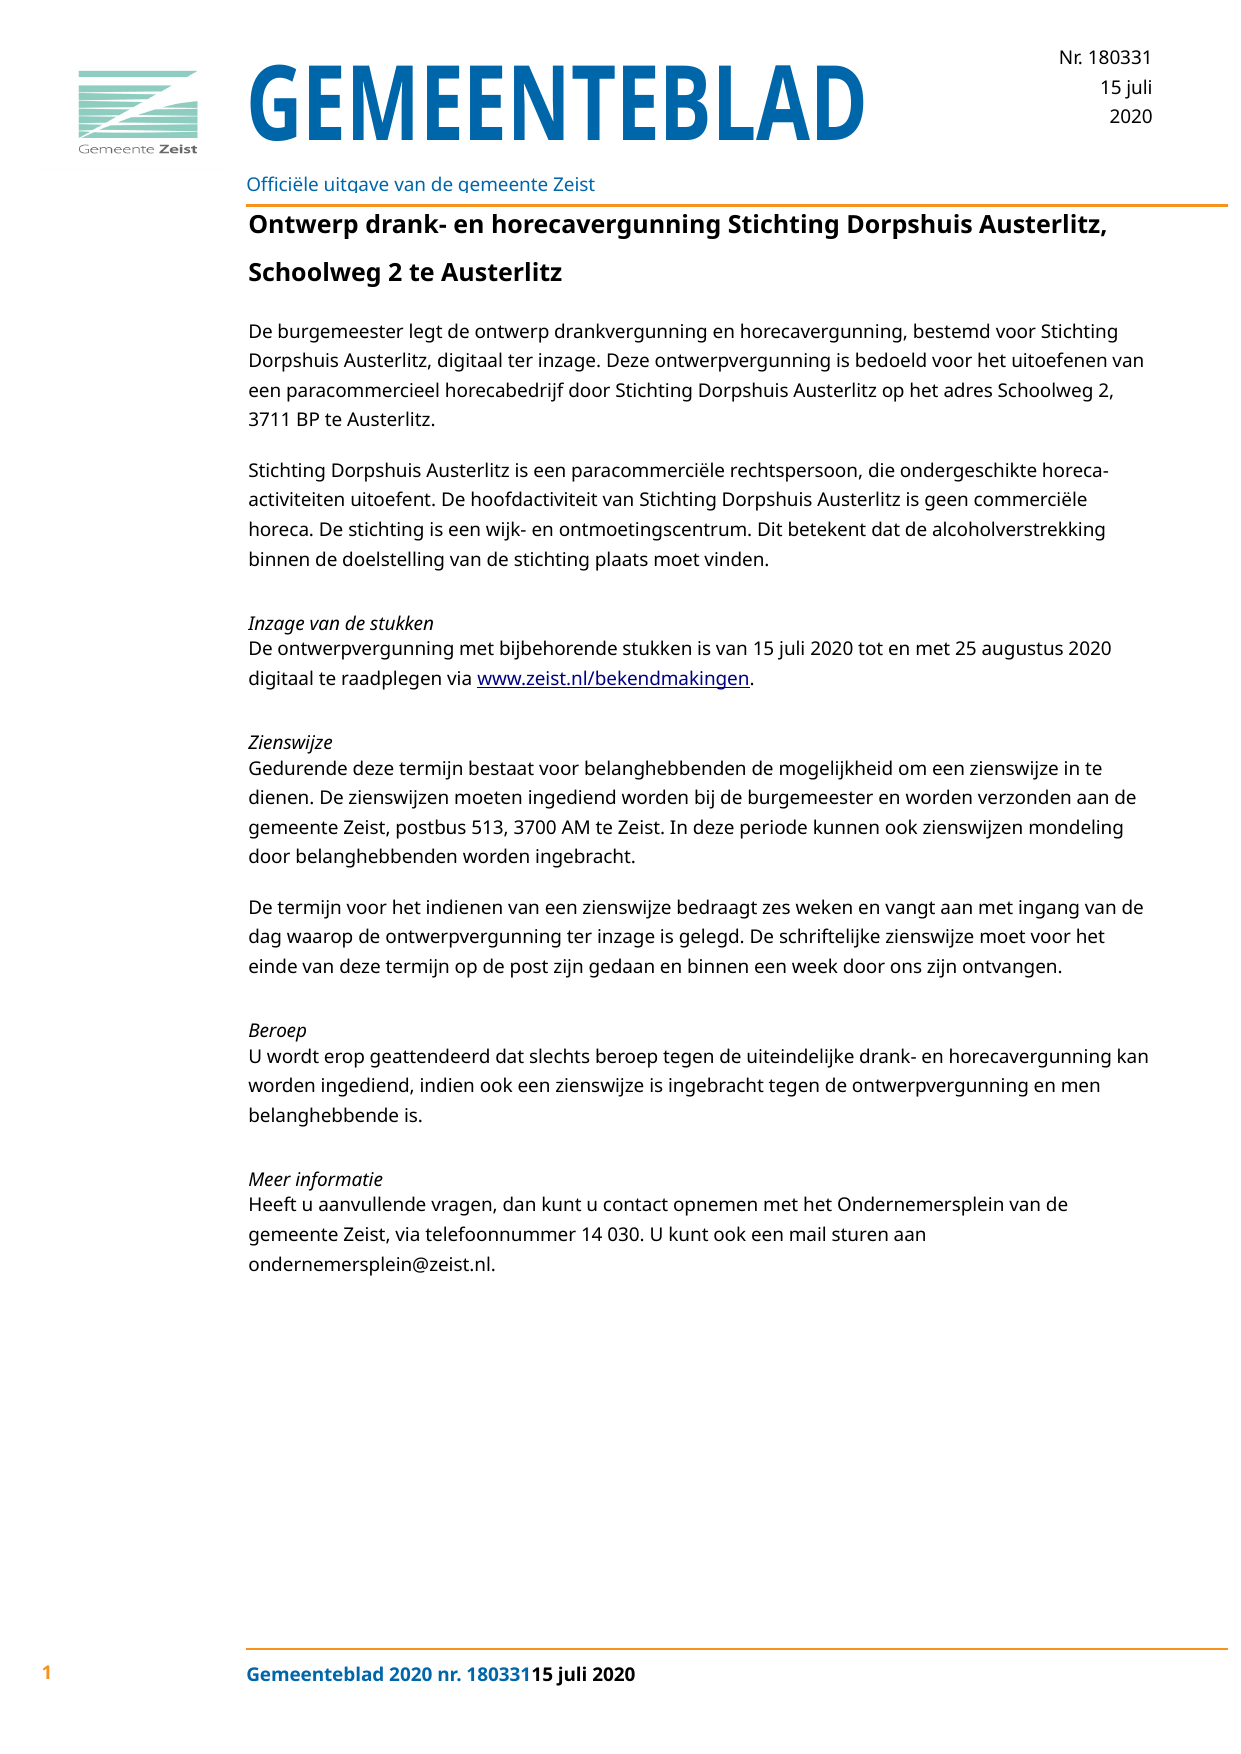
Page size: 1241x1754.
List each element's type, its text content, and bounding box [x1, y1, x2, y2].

text De ontwerpvergunning met bijbehorende stukken is van 15 juli 2020 tot en met 25 augustus 2020 digitaal te raadplegen via www.zeist.nl/bekendmakingen. [248, 636, 1152, 691]
picture [41, 47, 231, 172]
text De termijn voor het indienen van een zienswijze bedraagt zes weken en vangt aan met ingang van de dag waarop de ontwerpvergunning ter inzage is gelegd. De schriftelijke zienswijze moet voor het einde van deze termijn op de post zijn gedaan en binnen een week door ons zijn ontvangen. [248, 894, 1152, 979]
text De burgemeester legt de ontwerp drankvergunning en horecavergunning, bestemd voor Stichting Dorpshuis Austerlitz, digitaal ter inzage. Deze ontwerpvergunning is bedoeld voor het uitoefenen van een paracommercieel horecabedrijf door Stichting Dorpshuis Austerlitz op het adres Schoolweg 2, 3711 BP te Austerlitz. [248, 318, 1152, 432]
text Inzage van de stukken [248, 610, 1152, 636]
text Gedurende deze termijn bestaat voor belanghebbenden de mogelijkheid om een zienswijze in te dienen. De zienswijzen moeten ingediend worden bij de burgemeester en worden verzonden aan de gemeente Zeist, postbus 513, 3700 AM te Zeist. In deze periode kunnen ook zienswijzen mondeling door belanghebbenden worden ingebracht. [248, 755, 1152, 869]
text Beroep [248, 1017, 1152, 1043]
text Ontwerp drank- en horecavergunning Stichting Dorpshuis Austerlitz, Schoolweg 2 te Austerlitz [248, 207, 1152, 288]
text U wordt erop geattendeerd dat slechts beroep tegen de uiteindelijke drank- en horecavergunning kan worden ingediend, indien ook een zienswijze is ingebracht tegen de ontwerpvergunning en men belanghebbende is. [248, 1043, 1152, 1128]
text Zienswijze [248, 729, 1152, 755]
text Stichting Dorpshuis Austerlitz is een paracommerciële rechtspersoon, die ondergeschikte horeca-activiteiten uitoefent. De hoofdactiviteit van Stichting Dorpshuis Austerlitz is geen commerciële horeca. De stichting is een wijk- en ontmoetingscentrum. Dit betekent dat de alcoholverstrekking binnen de doelstelling van de stichting plaats moet vinden. [248, 457, 1152, 572]
text Heeft u aanvullende vragen, dan kunt u contact opnemen met het Ondernemersplein van de gemeente Zeist, via telefoonnummer 14 030. U kunt ook een mail sturen aan ondernemersplein@zeist.nl. [248, 1192, 1152, 1277]
text Meer informatie [248, 1166, 1152, 1192]
